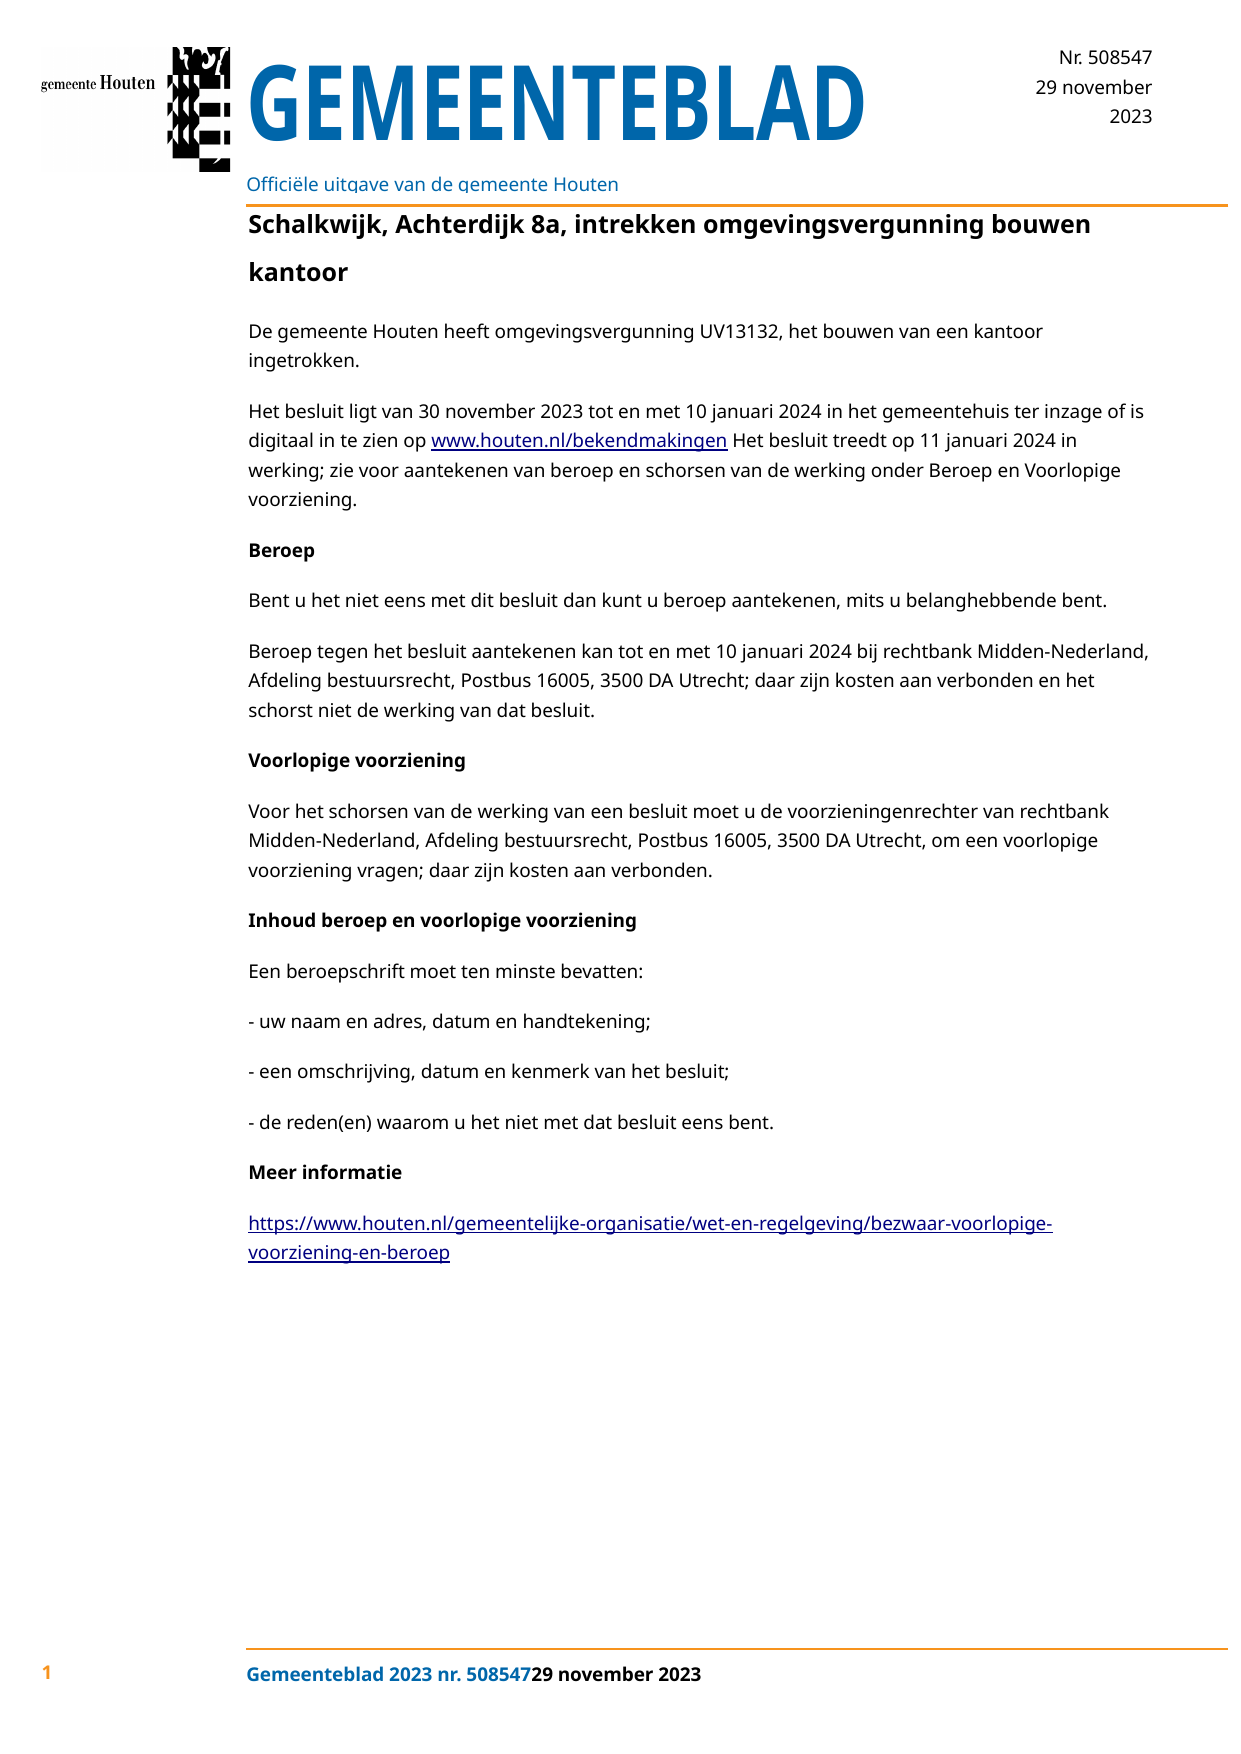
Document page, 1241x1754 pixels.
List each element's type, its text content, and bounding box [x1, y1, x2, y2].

text Bent u het niet eens met dit besluit dan kunt u beroep aantekenen, mits u belanghebbende bent. [248, 587, 1152, 613]
text Beroep tegen het besluit aantekenen kan tot en met 10 januari 2024 bij rechtbank Midden-Nederland, Afdeling bestuursrecht, Postbus 16005, 3500 DA Utrecht; daar zijn kosten aan verbonden en het schorst niet de werking van dat besluit. [248, 638, 1152, 723]
text - de reden(en) waarom u het niet met dat besluit eens bent. [248, 1109, 1152, 1135]
text Meer informatie [248, 1159, 1152, 1185]
text Het besluit ligt van 30 november 2023 tot en met 10 januari 2024 in het gemeentehuis ter inzage of is digitaal in te zien op www.houten.nl/bekendmakingen Het besluit treedt op 11 januari 2024 in werking; zie voor aantekenen van beroep en schorsen van de werking onder Beroep en Voorlopige voorziening. [248, 398, 1152, 512]
text - uw naam en adres, datum en handtekening; [248, 1008, 1152, 1034]
text Beroep [248, 537, 1152, 563]
picture [41, 47, 231, 172]
text Voorlopige voorziening [248, 747, 1152, 773]
text - een omschrijving, datum en kenmerk van het besluit; [248, 1059, 1152, 1084]
text Een beroepschrift moet ten minste bevatten: [248, 958, 1152, 984]
text https://www.houten.nl/gemeentelijke-organisatie/wet-en-regelgeving/bezwaar-voorlopige-voorziening-en-beroep [248, 1210, 1152, 1265]
text Schalkwijk, Achterdijk 8a, intrekken omgevingsvergunning bouwen kantoor [248, 207, 1152, 288]
text De gemeente Houten heeft omgevingsvergunning UV13132, het bouwen van een kantoor ingetrokken. [248, 318, 1152, 373]
text Inhoud beroep en voorlopige voorziening [248, 907, 1152, 933]
text Voor het schorsen van de werking van een besluit moet u de voorzieningenrechter van rechtbank Midden-Nederland, Afdeling bestuursrecht, Postbus 16005, 3500 DA Utrecht, om een voorlopige voorziening vragen; daar zijn kosten aan verbonden. [248, 798, 1152, 883]
